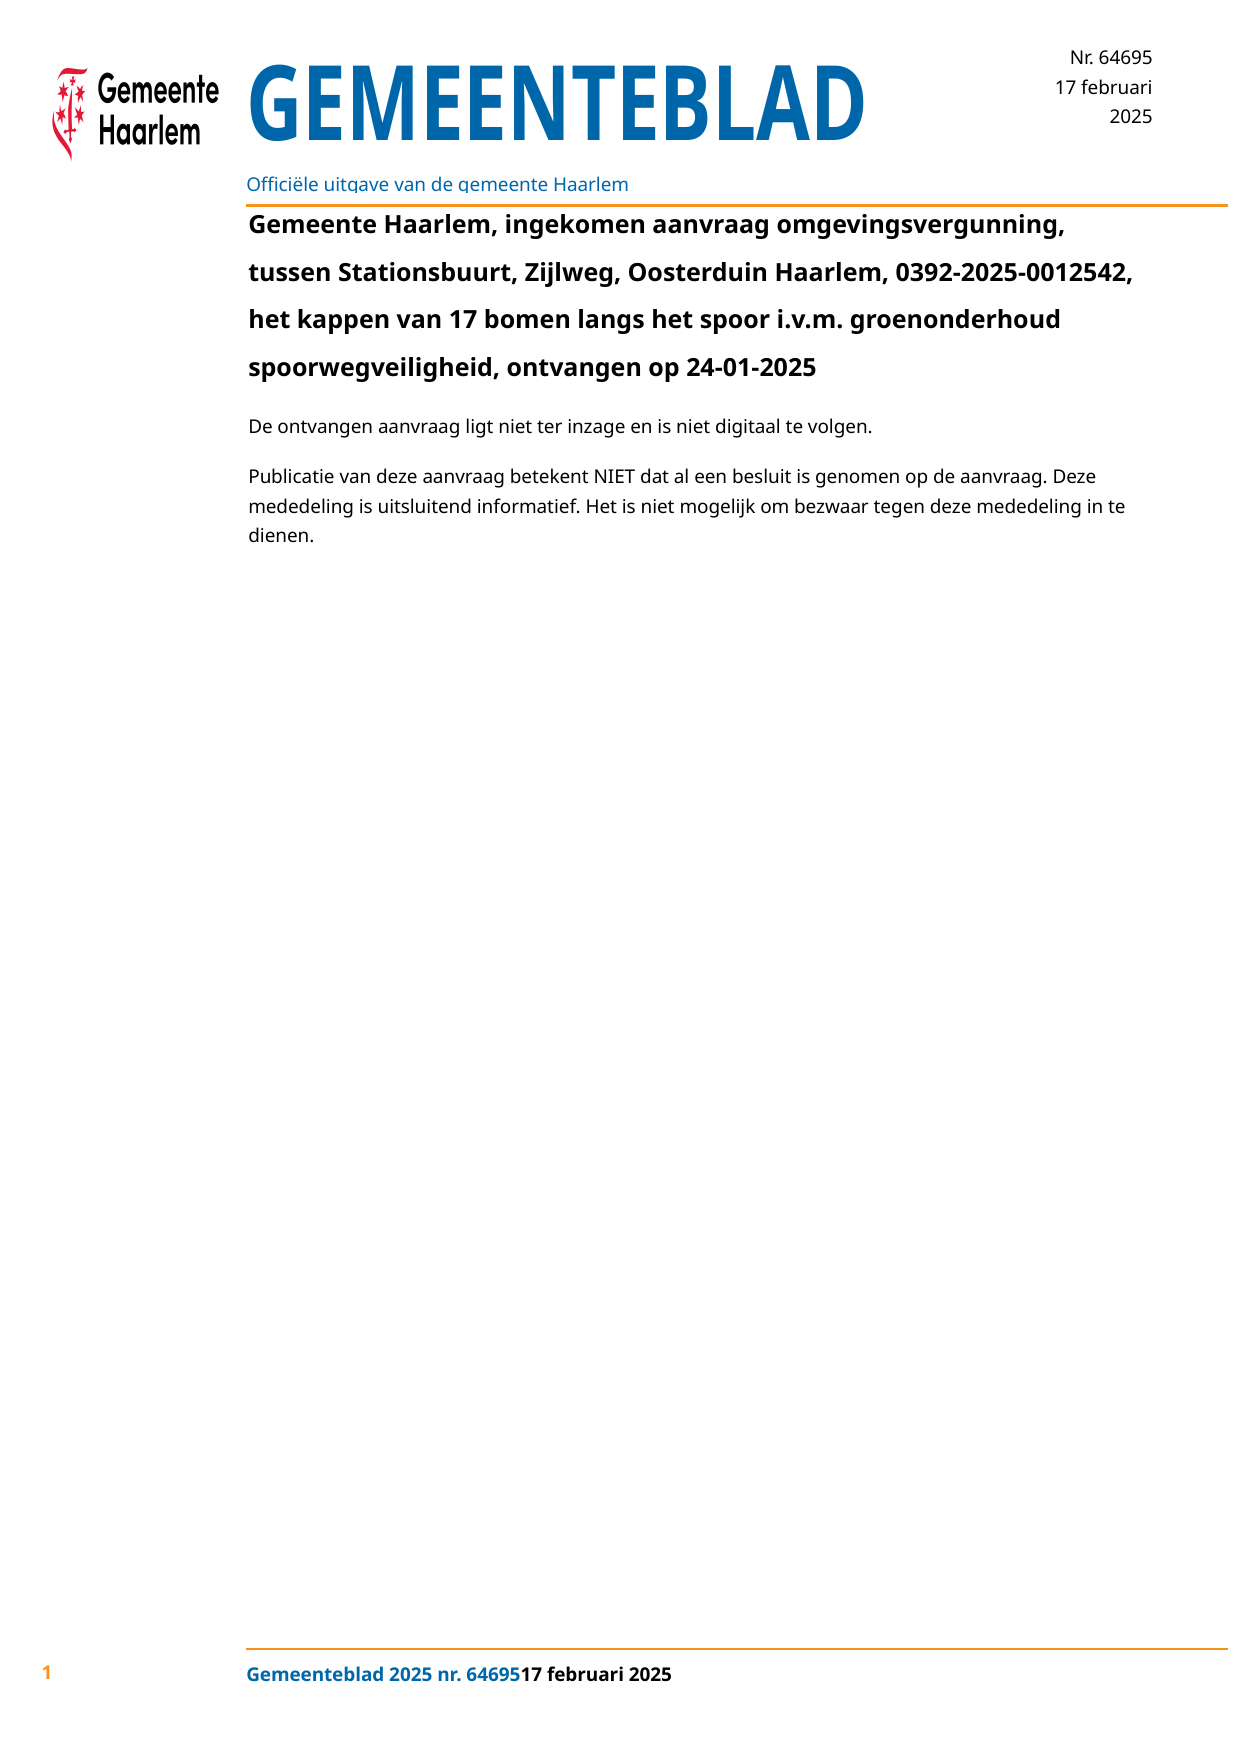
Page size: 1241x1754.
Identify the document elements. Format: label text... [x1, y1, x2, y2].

picture [41, 47, 231, 172]
text Gemeente Haarlem, ingekomen aanvraag omgevingsvergunning, tussen Stationsbuurt, Zijlweg, Oosterduin Haarlem, 0392-2025-0012542, het kappen van 17 bomen langs het spoor i.v.m. groenonderhoud spoorwegveiligheid, ontvangen op 24-01-2025 [248, 207, 1152, 384]
text Publicatie van deze aanvraag betekent NIET dat al een besluit is genomen op de aanvraag. Deze mededeling is uitsluitend informatief. Het is niet mogelijk om bezwaar tegen deze mededeling in te dienen. [248, 463, 1152, 548]
text De ontvangen aanvraag ligt niet ter inzage en is niet digitaal te volgen. [248, 413, 1152, 439]
